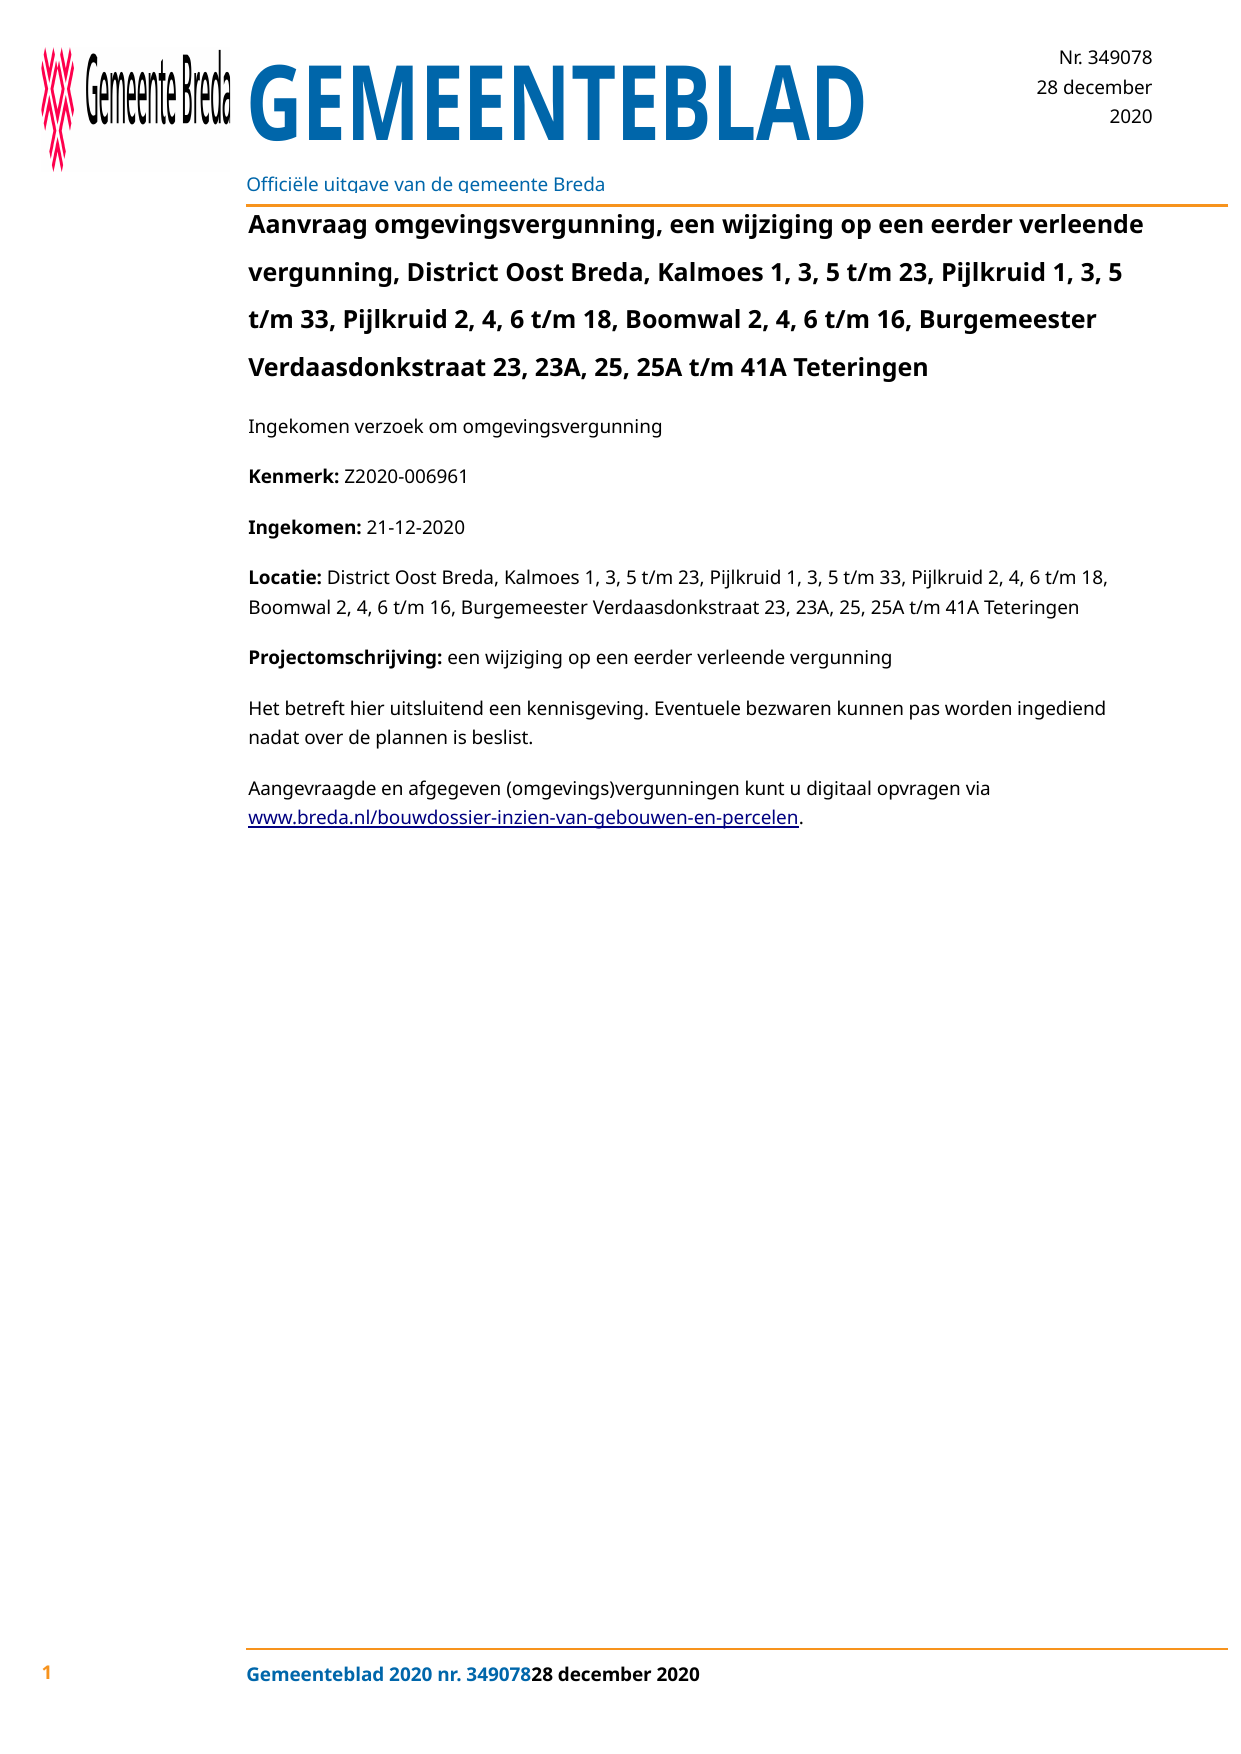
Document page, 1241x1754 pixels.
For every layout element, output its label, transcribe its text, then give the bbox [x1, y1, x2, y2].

text Kenmerk: Z2020-006961 [248, 463, 1152, 489]
text Aangevraagde en afgegeven (omgevings)vergunningen kunt u digitaal opvragen via www.breda.nl/bouwdossier-inzien-van-gebouwen-en-percelen. [248, 775, 1152, 830]
text Het betreft hier uitsluitend een kennisgeving. Eventuele bezwaren kunnen pas worden ingediend nadat over de plannen is beslist. [248, 695, 1152, 750]
text Aanvraag omgevingsvergunning, een wijziging op een eerder verleende vergunning, District Oost Breda, Kalmoes 1, 3, 5 t/m 23, Pijlkruid 1, 3, 5 t/m 33, Pijlkruid 2, 4, 6 t/m 18, Boomwal 2, 4, 6 t/m 16, Burgemeester Verdaasdonkstraat 23, 23A, 25, 25A t/m 41A Teteringen [248, 207, 1152, 384]
text Locatie: District Oost Breda, Kalmoes 1, 3, 5 t/m 23, Pijlkruid 1, 3, 5 t/m 33, Pijlkruid 2, 4, 6 t/m 18, Boomwal 2, 4, 6 t/m 16, Burgemeester Verdaasdonkstraat 23, 23A, 25, 25A t/m 41A Teteringen [248, 564, 1152, 620]
picture [41, 47, 231, 172]
text Projectomschrijving: een wijziging op een eerder verleende vergunning [248, 644, 1152, 670]
text Ingekomen: 21-12-2020 [248, 514, 1152, 540]
text Ingekomen verzoek om omgevingsvergunning [248, 413, 1152, 439]
